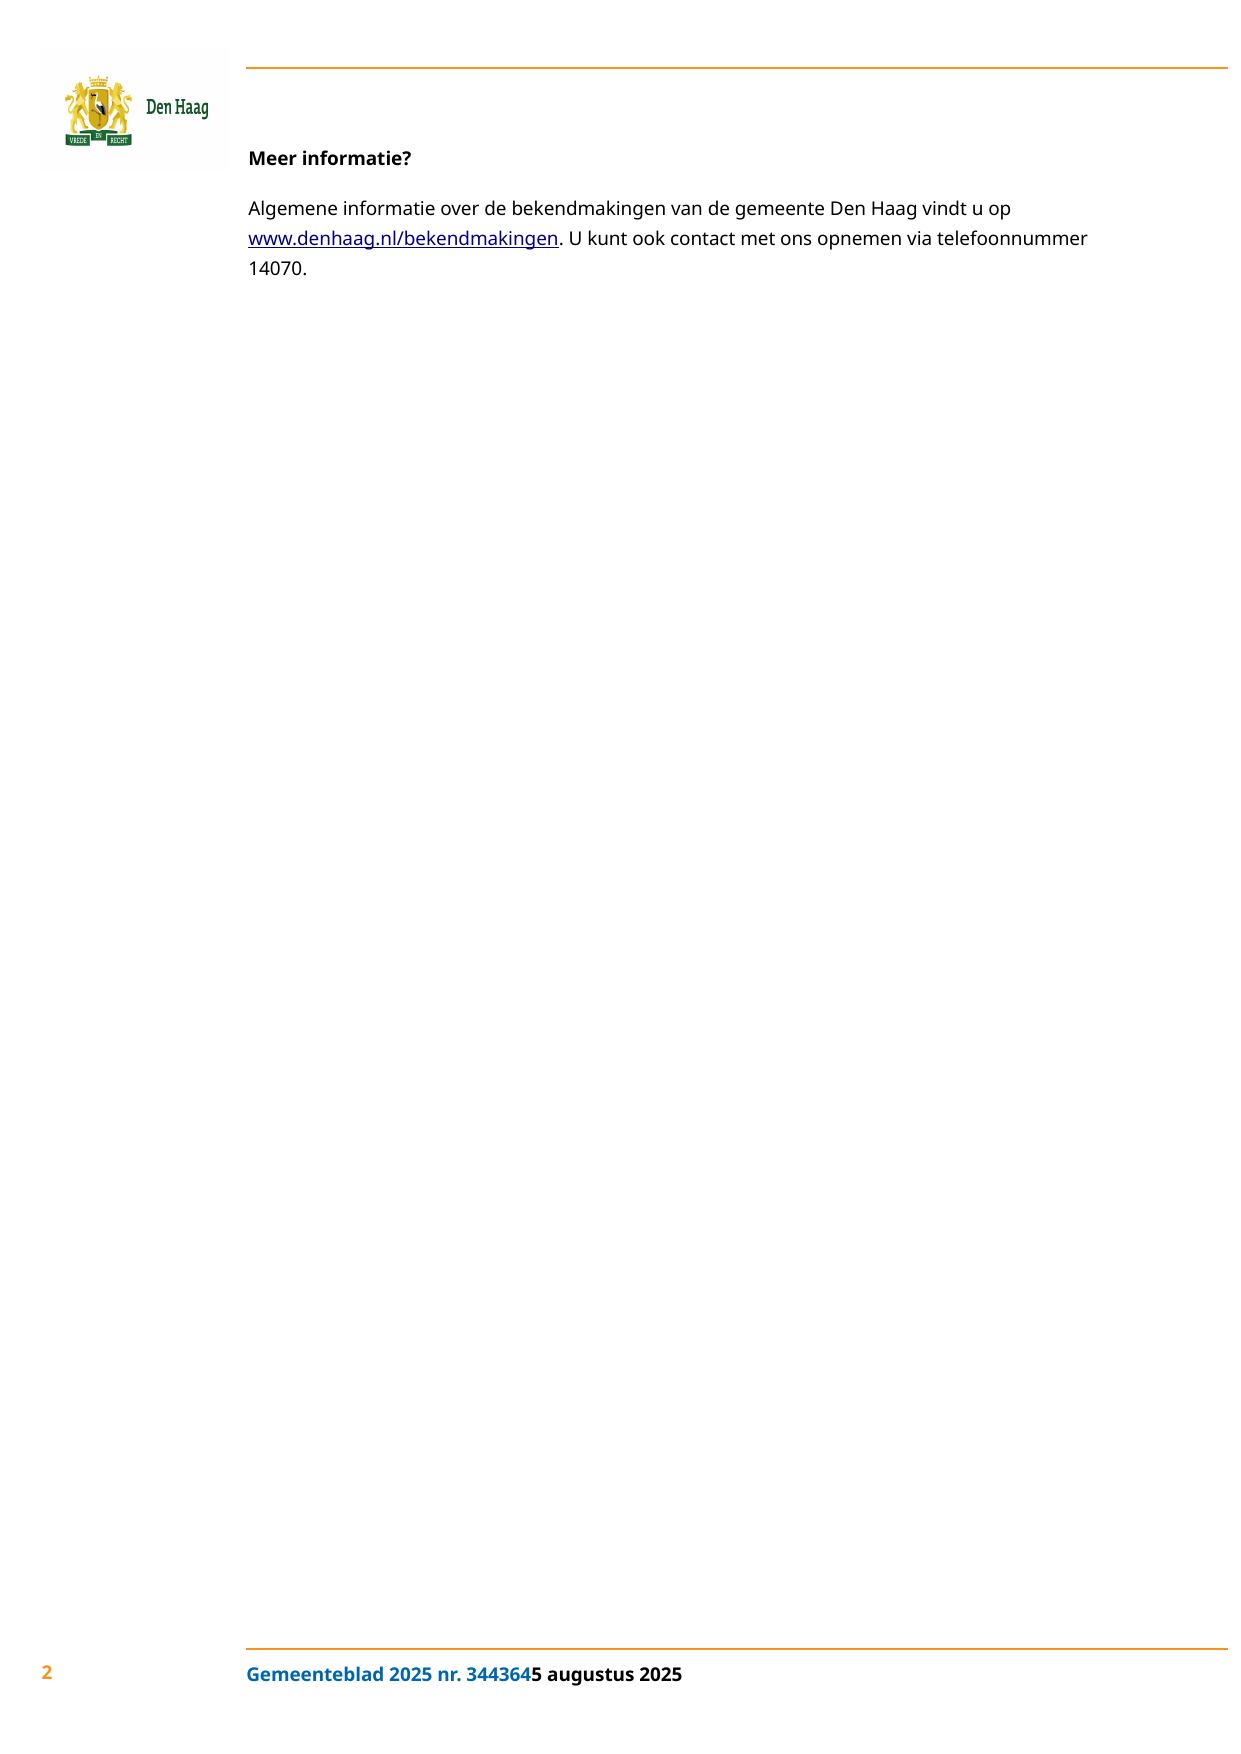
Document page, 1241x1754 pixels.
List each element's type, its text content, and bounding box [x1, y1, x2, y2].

text Meer informatie? [248, 145, 1152, 171]
picture [41, 47, 231, 172]
text Algemene informatie over de bekendmakingen van de gemeente Den Haag vindt u op www.denhaag.nl/bekendmakingen. U kunt ook contact met ons opnemen via telefoonnummer 14070. [248, 196, 1152, 281]
